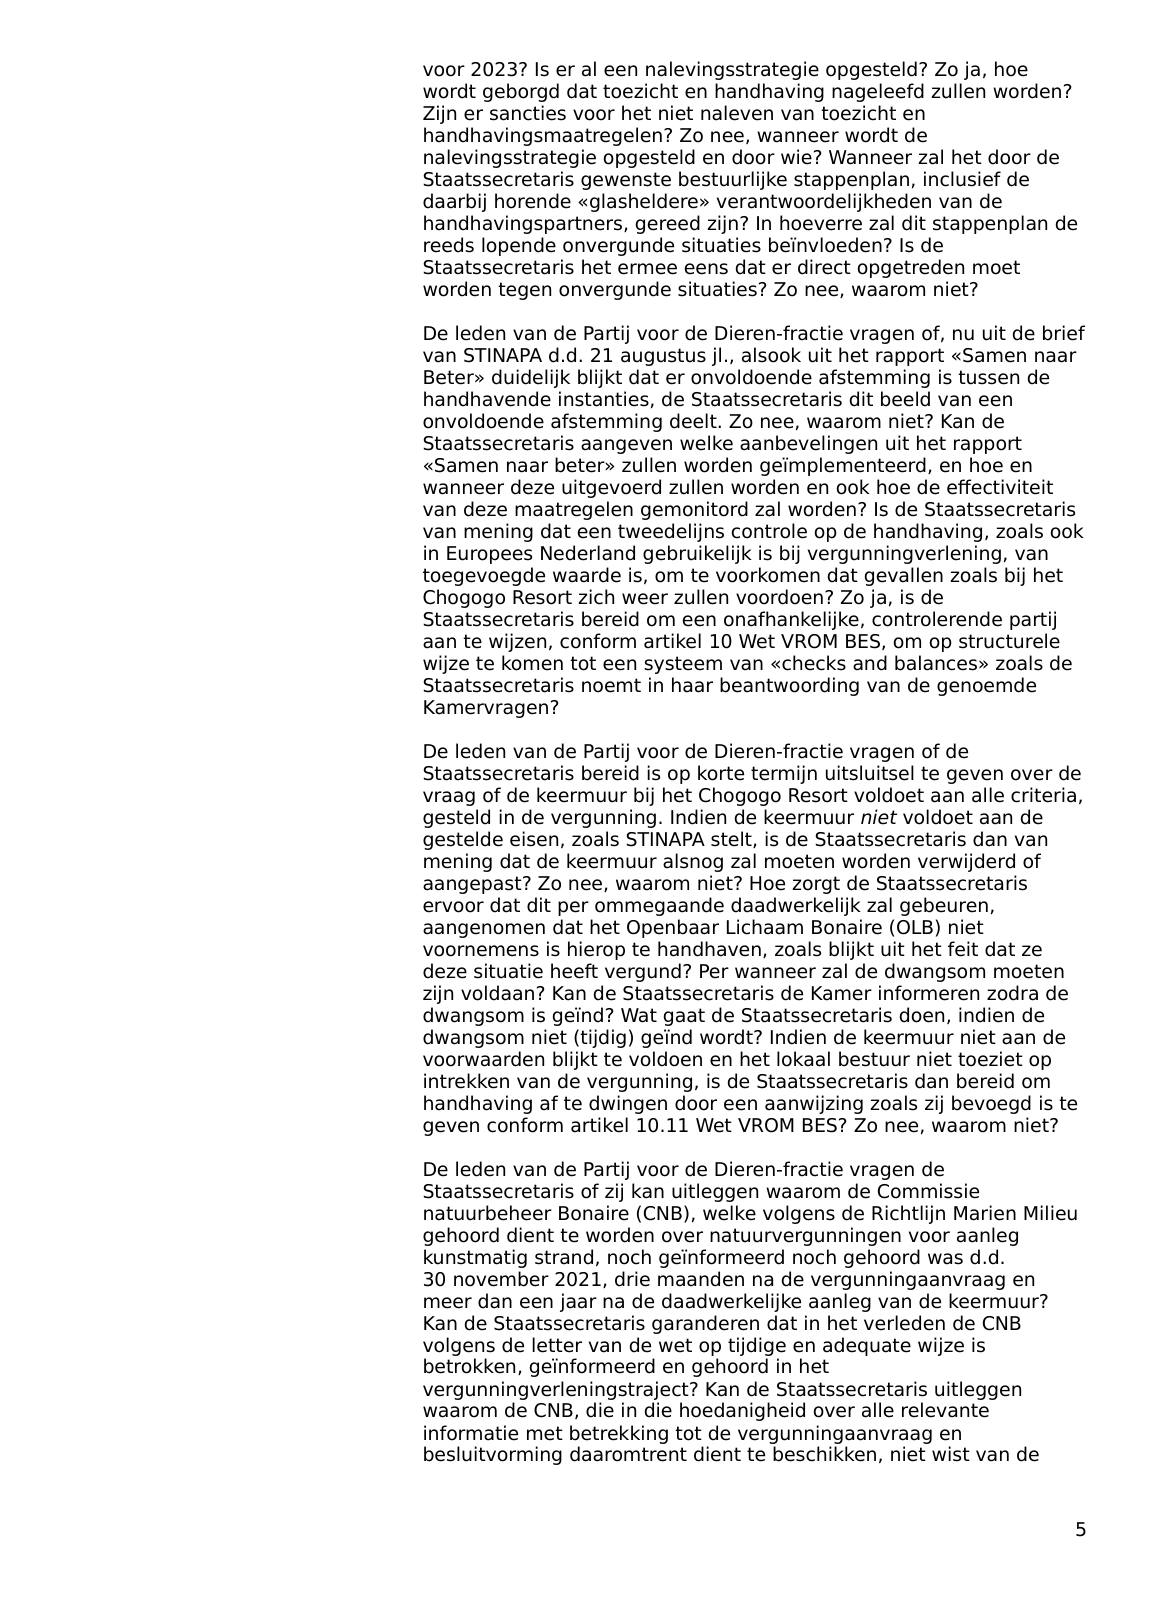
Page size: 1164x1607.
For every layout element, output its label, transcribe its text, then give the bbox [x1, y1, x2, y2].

text voor 2023? Is er al een nalevingsstrategie opgesteld? Zo ja, hoe wordt geborgd dat toezicht en handhaving nageleefd zullen worden? Zijn er sancties voor het niet naleven van toezicht en handhavingsmaatregelen? Zo nee, wanneer wordt de nalevingsstrategie opgesteld en door wie? Wanneer zal het door de Staatssecretaris gewenste bestuurlijke stappenplan, inclusief de daarbij horende «glasheldere» verantwoordelijkheden van de handhavingspartners, gereed zijn? In hoeverre zal dit stappenplan de reeds lopende onvergunde situaties beïnvloeden? Is de Staatssecretaris het ermee eens dat er direct opgetreden moet worden tegen onvergunde situaties? Zo nee, waarom niet? [422, 59, 1087, 301]
text De leden van de Partij voor de Dieren-fractie vragen de Staatssecretaris of zij kan uitleggen waarom de Commissie natuurbeheer Bonaire (CNB), welke volgens de Richtlijn Marien Milieu gehoord dient te worden over natuurvergunningen voor aanleg kunstmatig strand, noch geïnformeerd noch gehoord was d.d. 30 november 2021, drie maanden na de vergunningaanvraag en meer dan een jaar na de daadwerkelijke aanleg van de keermuur? Kan de Staatssecretaris garanderen dat in het verleden de CNB volgens de letter van de wet op tijdige en adequate wijze is betrokken, geïnformeerd en gehoord in het vergunningverleningstraject? Kan de Staatssecretaris uitleggen waarom de CNB, die in die hoedanigheid over alle relevante informatie met betrekking tot de vergunningaanvraag en besluitvorming daaromtrent dient te beschikken, niet wist van de [422, 1159, 1087, 1466]
text De leden van de Partij voor de Dieren-fractie vragen of, nu uit de brief van STINAPA d.d. 21 augustus jl., alsook uit het rapport «Samen naar Beter» duidelijk blijkt dat er onvoldoende afstemming is tussen de handhavende instanties, de Staatssecretaris dit beeld van een onvoldoende afstemming deelt. Zo nee, waarom niet? Kan de Staatssecretaris aangeven welke aanbevelingen uit het rapport «Samen naar beter» zullen worden geïmplementeerd, en hoe en wanneer deze uitgevoerd zullen worden en ook hoe de effectiviteit van deze maatregelen gemonitord zal worden? Is de Staatssecretaris van mening dat een tweedelijns controle op de handhaving, zoals ook in Europees Nederland gebruikelijk is bij vergunningverlening, van toegevoegde waarde is, om te voorkomen dat gevallen zoals bij het Chogogo Resort zich weer zullen voordoen? Zo ja, is de Staatssecretaris bereid om een onafhankelijke, controlerende partij aan te wijzen, conform artikel 10 Wet VROM BES, om op structurele wijze te komen tot een systeem van «checks and balances» zoals de Staatssecretaris noemt in haar beantwoording van de genoemde Kamervragen? [422, 323, 1087, 719]
text De leden van de Partij voor de Dieren-fractie vragen of de Staatssecretaris bereid is op korte termijn uitsluitsel te geven over de vraag of de keermuur bij het Chogogo Resort voldoet aan alle criteria, gesteld in de vergunning. Indien de keermuur niet voldoet aan de gestelde eisen, zoals STINAPA stelt, is de Staatssecretaris dan van mening dat de keermuur alsnog zal moeten worden verwijderd of aangepast? Zo nee, waarom niet? Hoe zorgt de Staatssecretaris ervoor dat dit per ommegaande daadwerkelijk zal gebeuren, aangenomen dat het Openbaar Lichaam Bonaire (OLB) niet voornemens is hierop te handhaven, zoals blijkt uit het feit dat ze deze situatie heeft vergund? Per wanneer zal de dwangsom moeten zijn voldaan? Kan de Staatssecretaris de Kamer informeren zodra de dwangsom is geïnd? Wat gaat de Staatssecretaris doen, indien de dwangsom niet (tijdig) geïnd wordt? Indien de keermuur niet aan de voorwaarden blijkt te voldoen en het lokaal bestuur niet toeziet op intrekken van de vergunning, is de Staatssecretaris dan bereid om handhaving af te dwingen door een aanwijzing zoals zij bevoegd is te geven conform artikel 10.11 Wet VROM BES? Zo nee, waarom niet? [422, 741, 1087, 1136]
